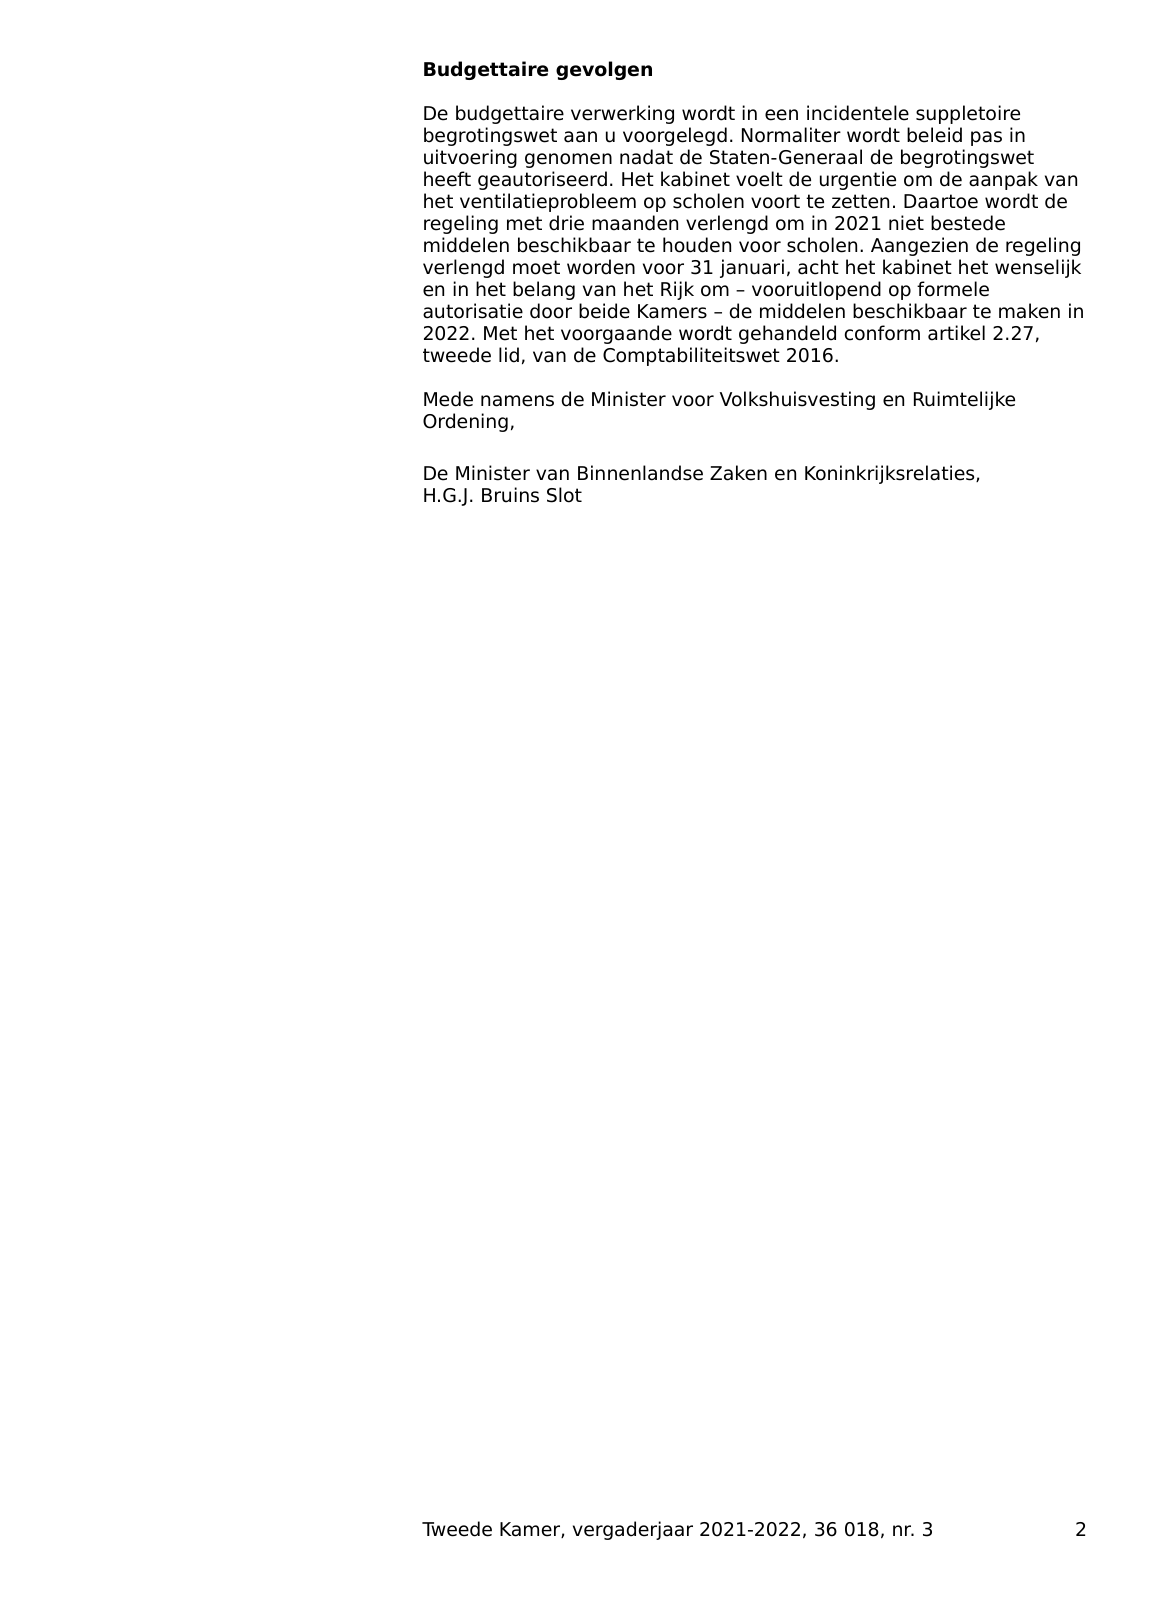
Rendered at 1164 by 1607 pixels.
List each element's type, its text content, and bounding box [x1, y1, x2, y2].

text De budgettaire verwerking wordt in een incidentele suppletoire begrotingswet aan u voorgelegd. Normaliter wordt beleid pas in uitvoering genomen nadat de Staten-Generaal de begrotingswet heeft geautoriseerd. Het kabinet voelt de urgentie om de aanpak van het ventilatieprobleem op scholen voort te zetten. Daartoe wordt de regeling met drie maanden verlengd om in 2021 niet bestede middelen beschikbaar te houden voor scholen. Aangezien de regeling verlengd moet worden voor 31 januari, acht het kabinet het wenselijk en in het belang van het Rijk om – vooruitlopend op formele autorisatie door beide Kamers – de middelen beschikbaar te maken in 2022. Met het voorgaande wordt gehandeld conform artikel 2.27, tweede lid, van de Comptabiliteitswet 2016. [422, 103, 1087, 367]
text De Minister van Binnenlandse Zaken en Koninkrijksrelaties, H.G.J. Bruins Slot [422, 463, 1087, 507]
text Mede namens de Minister voor Volkshuisvesting en Ruimtelijke Ordening, [422, 389, 1087, 433]
subtitle Budgettaire gevolgen [422, 59, 1087, 81]
